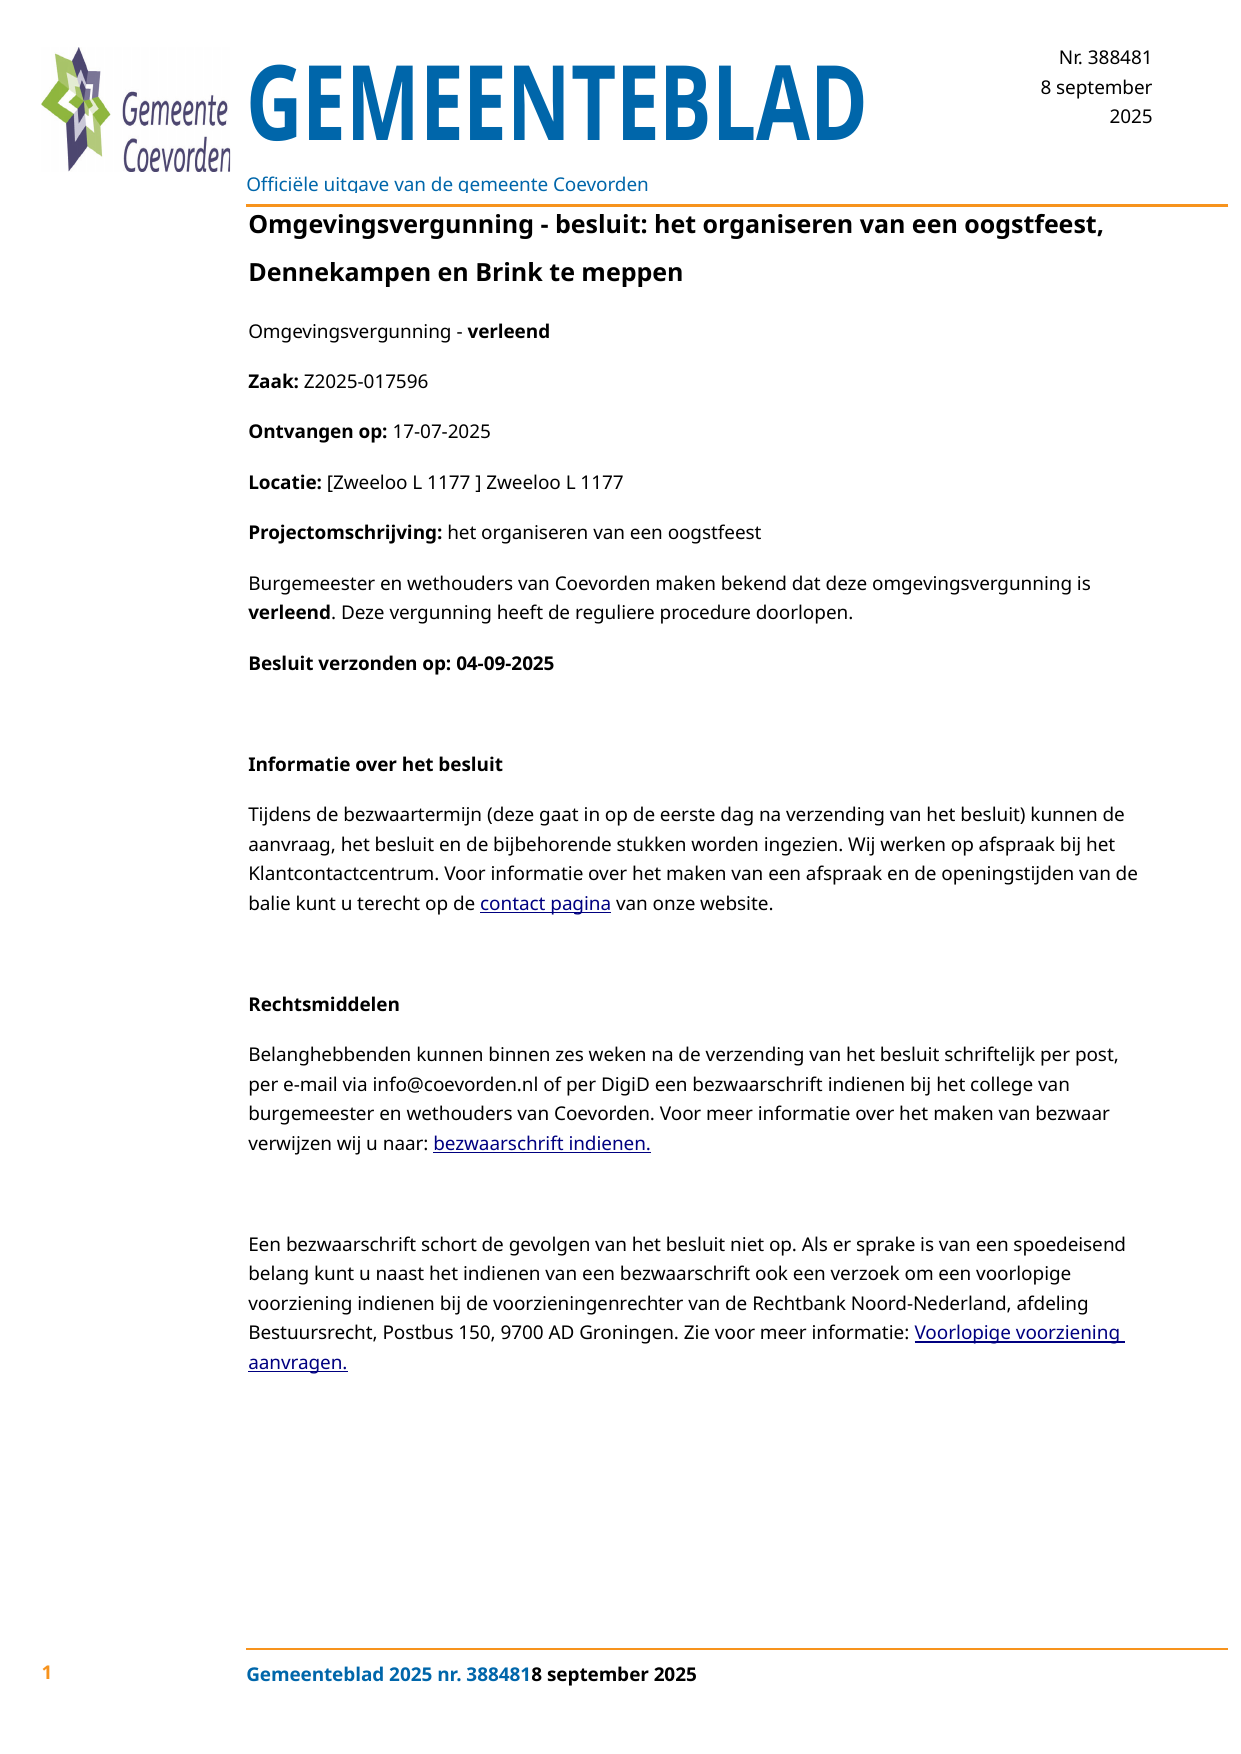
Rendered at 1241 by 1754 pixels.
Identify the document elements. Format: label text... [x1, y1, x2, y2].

text Omgevingsvergunning - besluit: het organiseren van een oogstfeest, Dennekampen en Brink te meppen [248, 207, 1152, 288]
text Locatie: [Zweeloo L 1177 ] Zweeloo L 1177 [248, 469, 1152, 495]
text Omgevingsvergunning - verleend [248, 318, 1152, 344]
text Besluit verzonden op: 04-09-2025 [248, 650, 1152, 676]
text Tijdens de bezwaartermijn (deze gaat in op de eerste dag na verzending van het besluit) kunnen de aanvraag, het besluit en de bijbehorende stukken worden ingezien. Wij werken op afspraak bij het Klantcontactcentrum. Voor informatie over het maken van een afspraak en de openingstijden van de balie kunt u terecht op de contact pagina van onze website. [248, 801, 1152, 916]
text Informatie over het besluit [248, 751, 1152, 777]
text Een bezwaarschrift schort de gevolgen van het besluit niet op. Als er sprake is van een spoedeisend belang kunt u naast het indienen van een bezwaarschrift ook een verzoek om een voorlopige voorziening indienen bij de voorzieningenrechter van de Rechtbank Noord-Nederland, afdeling Bestuursrecht, Postbus 150, 9700 AD Groningen. Zie voor meer informatie: Voorlopige voorziening aanvragen. [248, 1231, 1152, 1375]
text Ontvangen op: 17-07-2025 [248, 419, 1152, 444]
text Belanghebbenden kunnen binnen zes weken na de verzending van het besluit schriftelijk per post, per e-mail via info@coevorden.nl of per DigiD een bezwaarschrift indienen bij het college van burgemeester en wethouders van Coevorden. Voor meer informatie over het maken van bezwaar verwijzen wij u naar: bezwaarschrift indienen. [248, 1041, 1152, 1156]
text Rechtsmiddelen [248, 991, 1152, 1017]
text Projectomschrijving: het organiseren van een oogstfeest [248, 519, 1152, 545]
text Burgemeester en wethouders van Coevorden maken bekend dat deze omgevingsvergunning is verleend. Deze vergunning heeft de reguliere procedure doorlopen. [248, 570, 1152, 625]
text Zaak: Z2025-017596 [248, 368, 1152, 394]
picture [41, 47, 231, 172]
